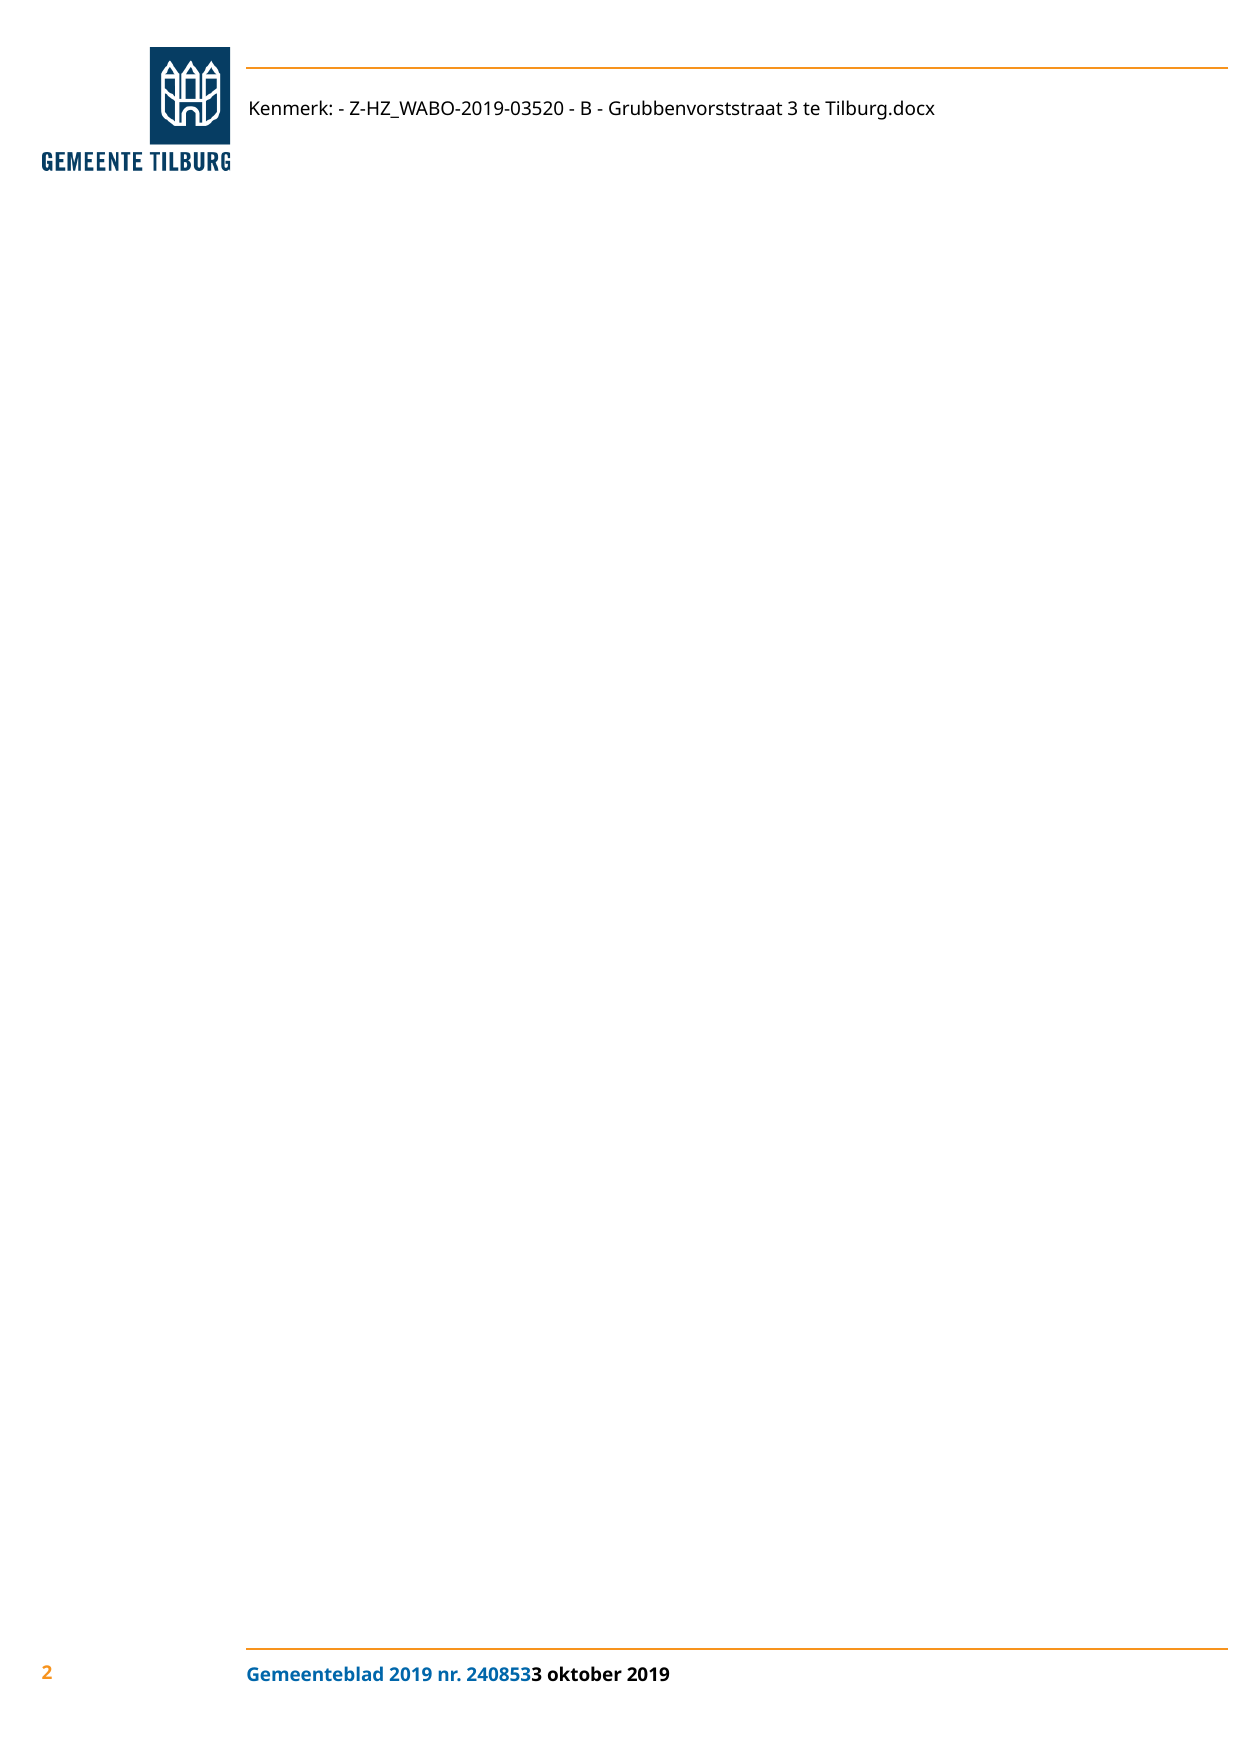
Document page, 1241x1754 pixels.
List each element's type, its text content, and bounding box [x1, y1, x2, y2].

picture [41, 47, 231, 172]
text Kenmerk: - Z-HZ_WABO-2019-03520 - B - Grubbenvorststraat 3 te Tilburg.docx [248, 95, 1152, 121]
